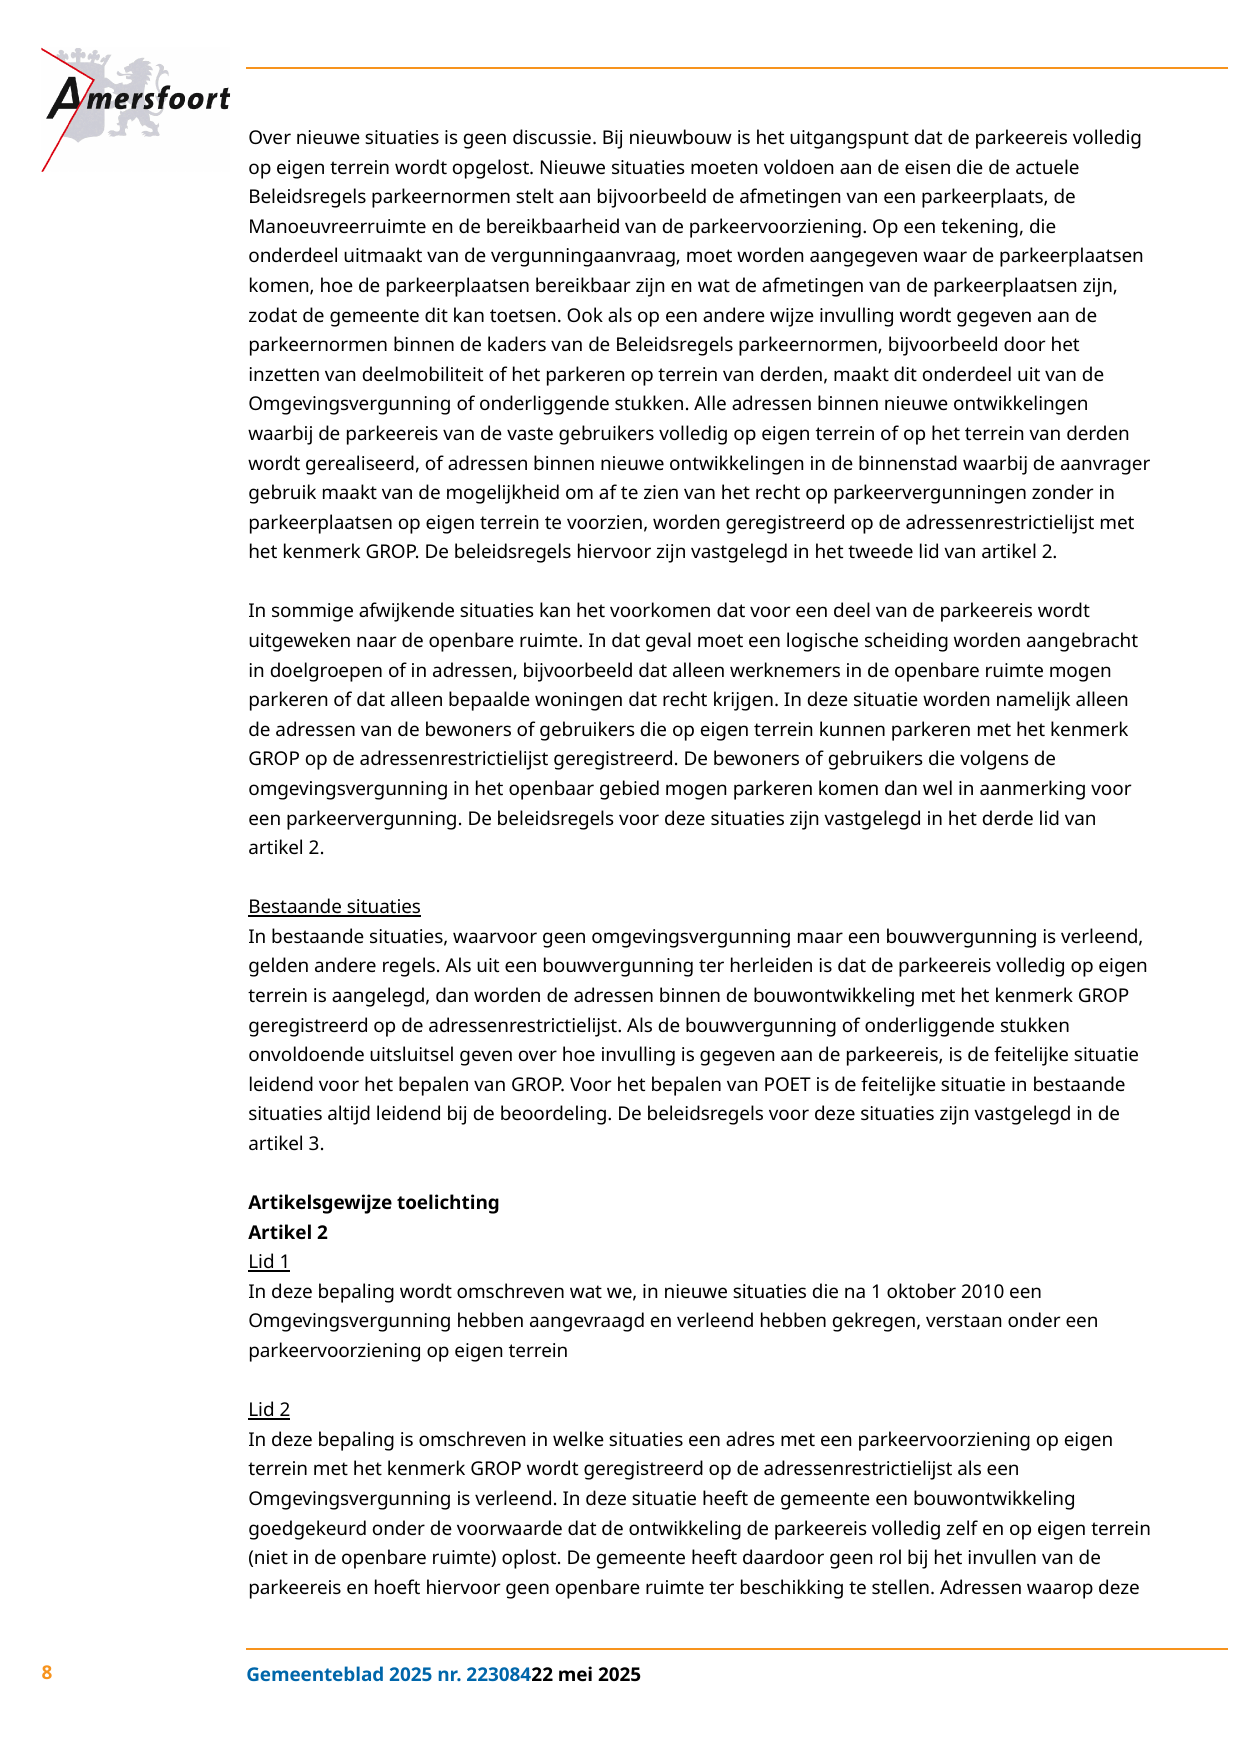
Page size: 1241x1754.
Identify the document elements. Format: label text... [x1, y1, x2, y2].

text Lid 2 [248, 1396, 1152, 1422]
text Over nieuwe situaties is geen discussie. Bij nieuwbouw is het uitgangspunt dat de parkeereis volledig op eigen terrein wordt opgelost. Nieuwe situaties moeten voldoen aan de eisen die de actuele Beleidsregels parkeernormen stelt aan bijvoorbeeld de afmetingen van een parkeerplaats, de Manoeuvreerruimte en de bereikbaarheid van de parkeervoorziening. Op een tekening, die onderdeel uitmaakt van de vergunningaanvraag, moet worden aangegeven waar de parkeerplaatsen komen, hoe de parkeerplaatsen bereikbaar zijn en wat de afmetingen van de parkeerplaatsen zijn, zodat de gemeente dit kan toetsen. Ook als op een andere wijze invulling wordt gegeven aan de parkeernormen binnen de kaders van de Beleidsregels parkeernormen, bijvoorbeeld door het inzetten van deelmobiliteit of het parkeren op terrein van derden, maakt dit onderdeel uit van de Omgevingsvergunning of onderliggende stukken. Alle adressen binnen nieuwe ontwikkelingen waarbij de parkeereis van de vaste gebruikers volledig op eigen terrein of op het terrein van derden wordt gerealiseerd, of adressen binnen nieuwe ontwikkelingen in de binnenstad waarbij de aanvrager gebruik maakt van de mogelijkheid om af te zien van het recht op parkeervergunningen zonder in parkeerplaatsen op eigen terrein te voorzien, worden geregistreerd op de adressenrestrictielijst met het kenmerk GROP. De beleidsregels hiervoor zijn vastgelegd in het tweede lid van artikel 2. [248, 124, 1152, 564]
text In sommige afwijkende situaties kan het voorkomen dat voor een deel van de parkeereis wordt uitgeweken naar de openbare ruimte. In dat geval moet een logische scheiding worden aangebracht in doelgroepen of in adressen, bijvoorbeeld dat alleen werknemers in de openbare ruimte mogen parkeren of dat alleen bepaalde woningen dat recht krijgen. In deze situatie worden namelijk alleen de adressen van de bewoners of gebruikers die op eigen terrein kunnen parkeren met het kenmerk GROP op de adressenrestrictielijst geregistreerd. De bewoners of gebruikers die volgens de omgevingsvergunning in het openbaar gebied mogen parkeren komen dan wel in aanmerking voor een parkeervergunning. De beleidsregels voor deze situaties zijn vastgelegd in het derde lid van artikel 2. [248, 598, 1152, 860]
text In bestaande situaties, waarvoor geen omgevingsvergunning maar een bouwvergunning is verleend, gelden andere regels. Als uit een bouwvergunning ter herleiden is dat de parkeereis volledig op eigen terrein is aangelegd, dan worden de adressen binnen de bouwontwikkeling met het kenmerk GROP geregistreerd op de adressenrestrictielijst. Als de bouwvergunning of onderliggende stukken onvoldoende uitsluitsel geven over hoe invulling is gegeven aan de parkeereis, is de feitelijke situatie leidend voor het bepalen van GROP. Voor het bepalen van POET is de feitelijke situatie in bestaande situaties altijd leidend bij de beoordeling. De beleidsregels voor deze situaties zijn vastgelegd in de artikel 3. [248, 923, 1152, 1156]
picture [41, 47, 231, 172]
text Artikelsgewijze toelichting [248, 1189, 1152, 1215]
text In deze bepaling wordt omschreven wat we, in nieuwe situaties die na 1 oktober 2010 een Omgevingsvergunning hebben aangevraagd en verleend hebben gekregen, verstaan onder een parkeervoorziening op eigen terrein [248, 1278, 1152, 1363]
text In deze bepaling is omschreven in welke situaties een adres met een parkeervoorziening op eigen terrein met het kenmerk GROP wordt geregistreerd op de adressenrestrictielijst als een Omgevingsvergunning is verleend. In deze situatie heeft de gemeente een bouwontwikkeling goedgekeurd onder de voorwaarde dat de ontwikkeling de parkeereis volledig zelf en op eigen terrein (niet in de openbare ruimte) oplost. De gemeente heeft daardoor geen rol bij het invullen van de parkeereis en hoeft hiervoor geen openbare ruimte ter beschikking te stellen. Adressen waarop deze [248, 1426, 1152, 1600]
text Lid 1 [248, 1248, 1152, 1274]
text Bestaande situaties [248, 893, 1152, 919]
text Artikel 2 [248, 1219, 1152, 1245]
